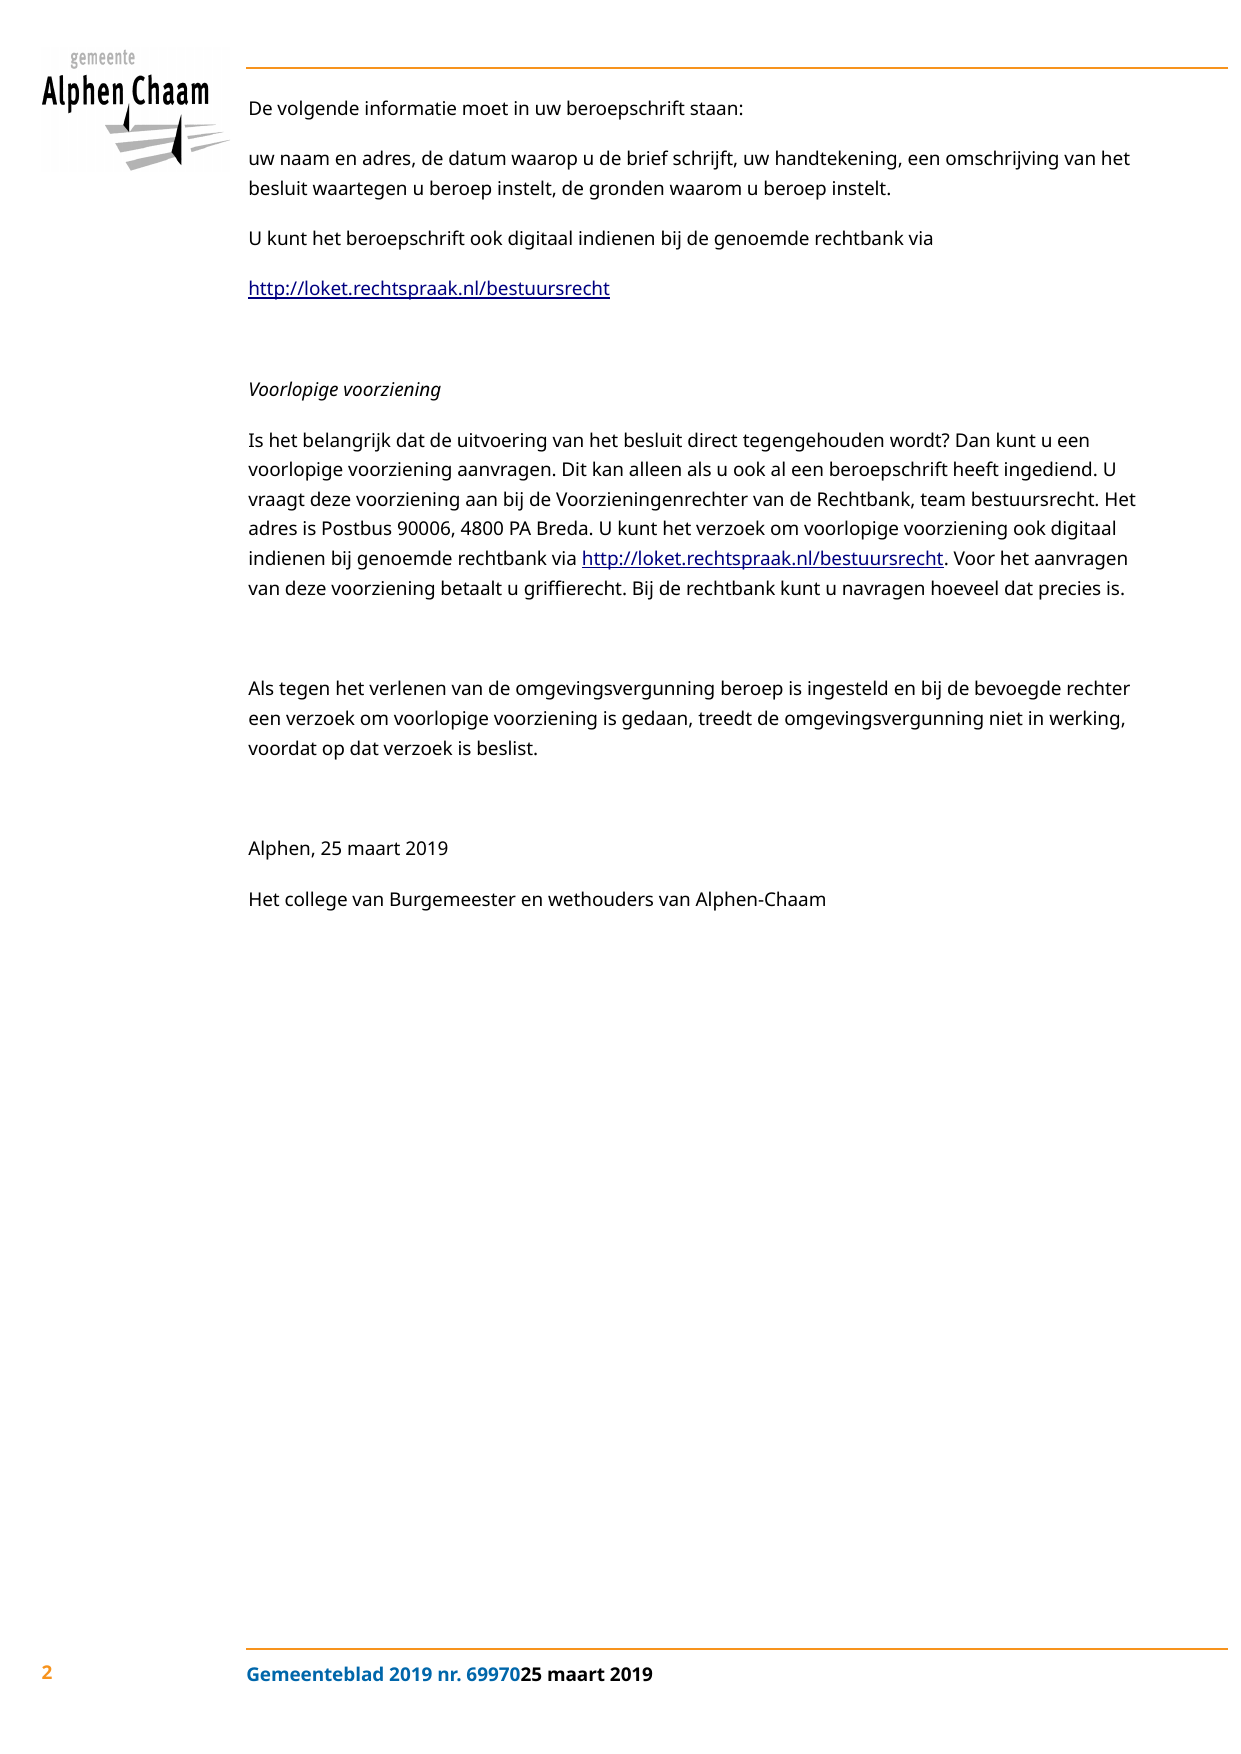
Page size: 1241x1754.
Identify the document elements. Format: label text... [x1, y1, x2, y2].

text Voorlopige voorziening [248, 376, 1152, 402]
text De volgende informatie moet in uw beroepschrift staan: [248, 95, 1152, 121]
text Het college van Burgemeester en wethouders van Alphen-Chaam [248, 886, 1152, 912]
text Is het belangrijk dat de uitvoering van het besluit direct tegengehouden wordt? Dan kunt u een voorlopige voorziening aanvragen. Dit kan alleen als u ook al een beroepschrift heeft ingediend. U vraagt deze voorziening aan bij de Voorzieningenrechter van de Rechtbank, team bestuursrecht. Het adres is Postbus 90006, 4800 PA Breda. U kunt het verzoek om voorlopige voorziening ook digitaal indienen bij genoemde rechtbank via http://loket.rechtspraak.nl/bestuursrecht. Voor het aanvragen van deze voorziening betaalt u griffierecht. Bij de rechtbank kunt u navragen hoeveel dat precies is. [248, 427, 1152, 601]
text http://loket.rechtspraak.nl/bestuursrecht [248, 276, 1152, 301]
text Als tegen het verlenen van de omgevingsvergunning beroep is ingesteld en bij de bevoegde rechter een verzoek om voorlopige voorziening is gedaan, treedt de omgevingsvergunning niet in werking, voordat op dat verzoek is beslist. [248, 676, 1152, 761]
text Alphen, 25 maart 2019 [248, 836, 1152, 861]
text U kunt het beroepschrift ook digitaal indienen bij de genoemde rechtbank via [248, 225, 1152, 251]
text uw naam en adres, de datum waarop u de brief schrijft, uw handtekening, een omschrijving van het besluit waartegen u beroep instelt, de gronden waarom u beroep instelt. [248, 145, 1152, 201]
picture [41, 47, 231, 172]
